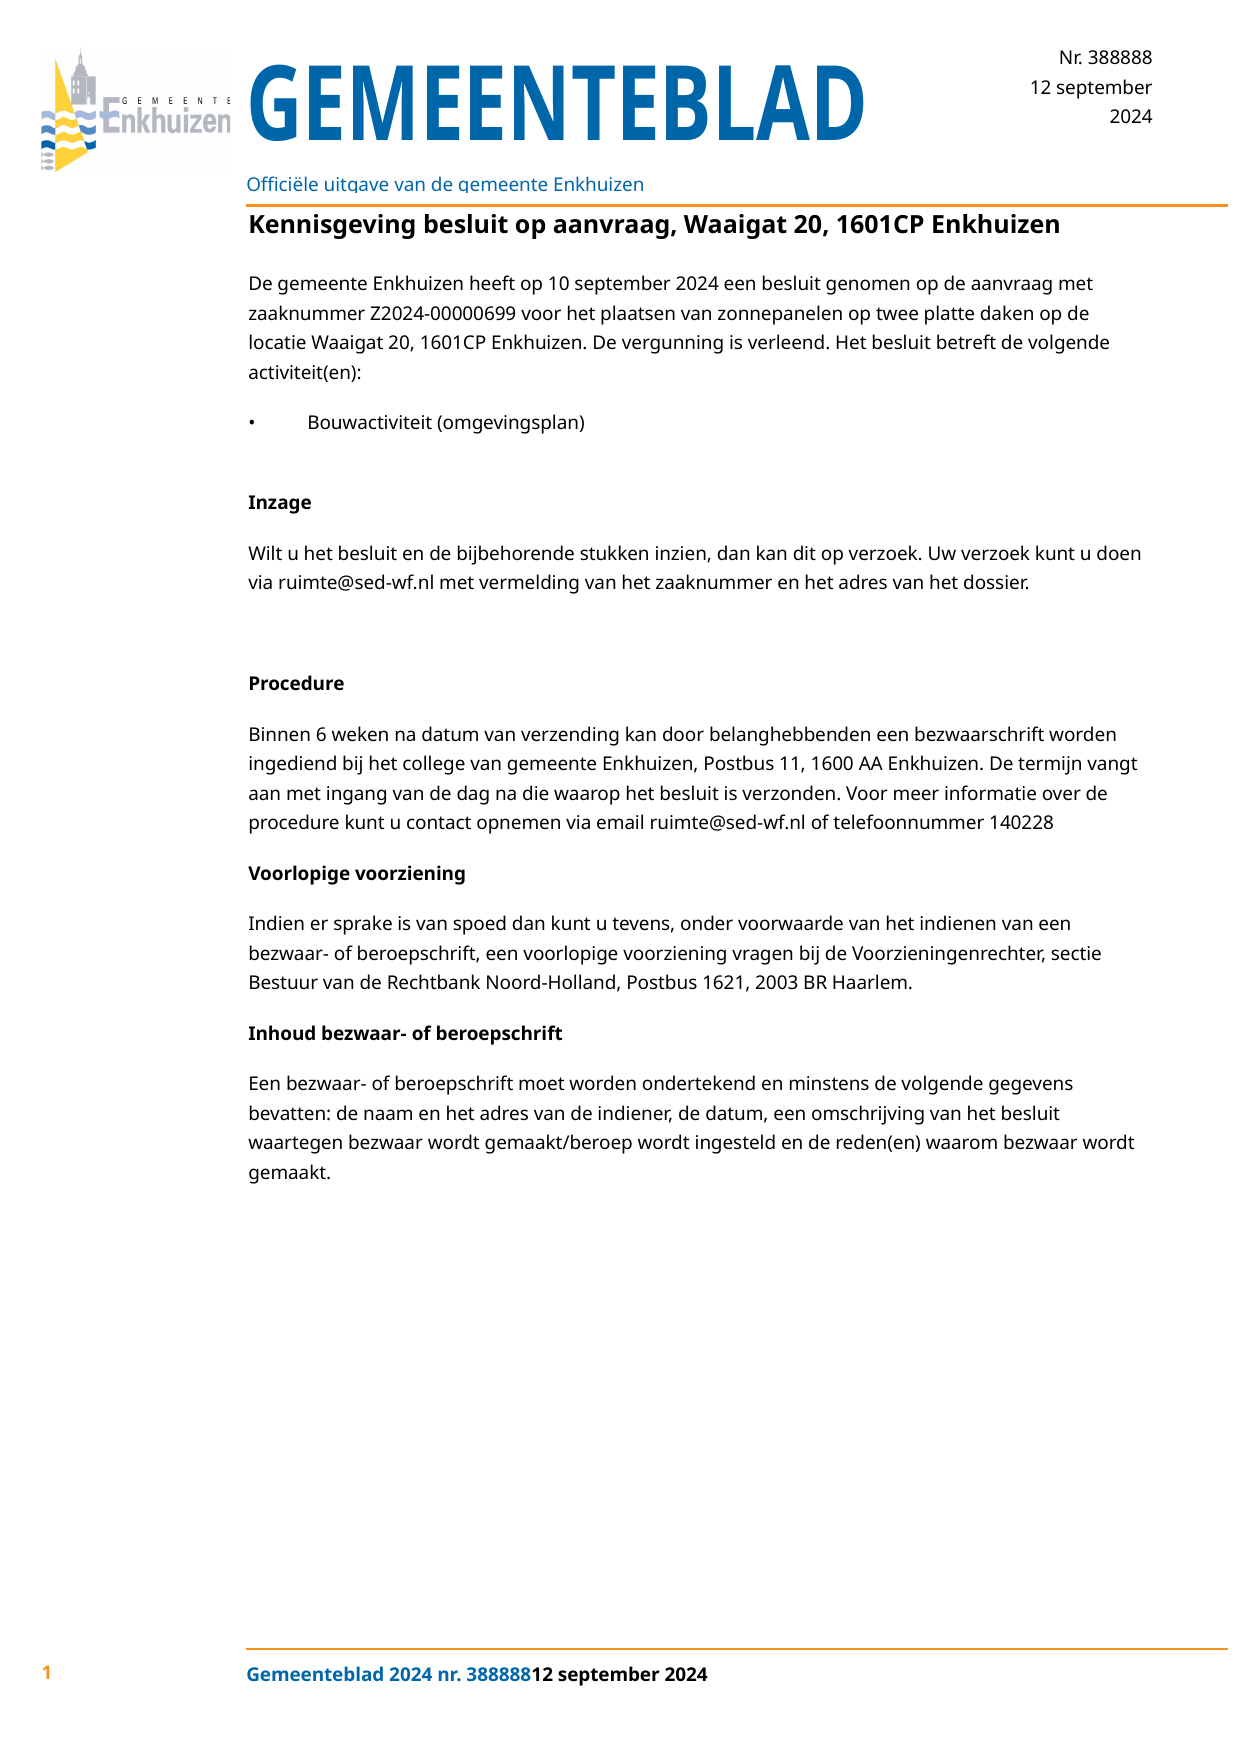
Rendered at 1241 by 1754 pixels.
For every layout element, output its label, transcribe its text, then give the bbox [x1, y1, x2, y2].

text Wilt u het besluit en de bijbehorende stukken inzien, dan kan dit op verzoek. Uw verzoek kunt u doen via ruimte@sed-wf.nl met vermelding van het zaaknummer en het adres van het dossier. [248, 540, 1152, 595]
text Voorlopige voorziening [248, 860, 1152, 886]
text Inzage [248, 489, 1152, 515]
picture [41, 47, 231, 172]
text Indien er sprake is van spoed dan kunt u tevens, onder voorwaarde van het indienen van een bezwaar- of beroepschrift, een voorlopige voorziening vragen bij de Voorzieningenrechter, sectie Bestuur van de Rechtbank Noord-Holland, Postbus 1621, 2003 BR Haarlem. [248, 910, 1152, 995]
text Inhoud bezwaar- of beroepschrift [248, 1020, 1152, 1046]
text Kennisgeving besluit op aanvraag, Waaigat 20, 1601CP Enkhuizen [248, 207, 1152, 241]
text Binnen 6 weken na datum van verzending kan door belanghebbenden een bezwaarschrift worden ingediend bij het college van gemeente Enkhuizen, Postbus 11, 1600 AA Enkhuizen. De termijn vangt aan met ingang van de dag na die waarop het besluit is verzonden. Voor meer informatie over de procedure kunt u contact opnemen via email ruimte@sed-wf.nl of telefoonnummer 140228 [248, 721, 1152, 835]
text De gemeente Enkhuizen heeft op 10 september 2024 een besluit genomen op de aanvraag met zaaknummer Z2024-00000699 voor het plaatsen van zonnepanelen op twee platte daken op de locatie Waaigat 20, 1601CP Enkhuizen. De vergunning is verleend. Het besluit betreft de volgende activiteit(en): [248, 270, 1152, 385]
text Procedure [248, 670, 1152, 696]
text Een bezwaar- of beroepschrift moet worden ondertekend en minstens de volgende gegevens bevatten: de naam en het adres van de indiener, de datum, een omschrijving van het besluit waartegen bezwaar wordt gemaakt/beroep wordt ingesteld en de reden(en) waarom bezwaar wordt gemaakt. [248, 1070, 1152, 1185]
list Bouwactiviteit (omgevingsplan) [248, 409, 1152, 435]
